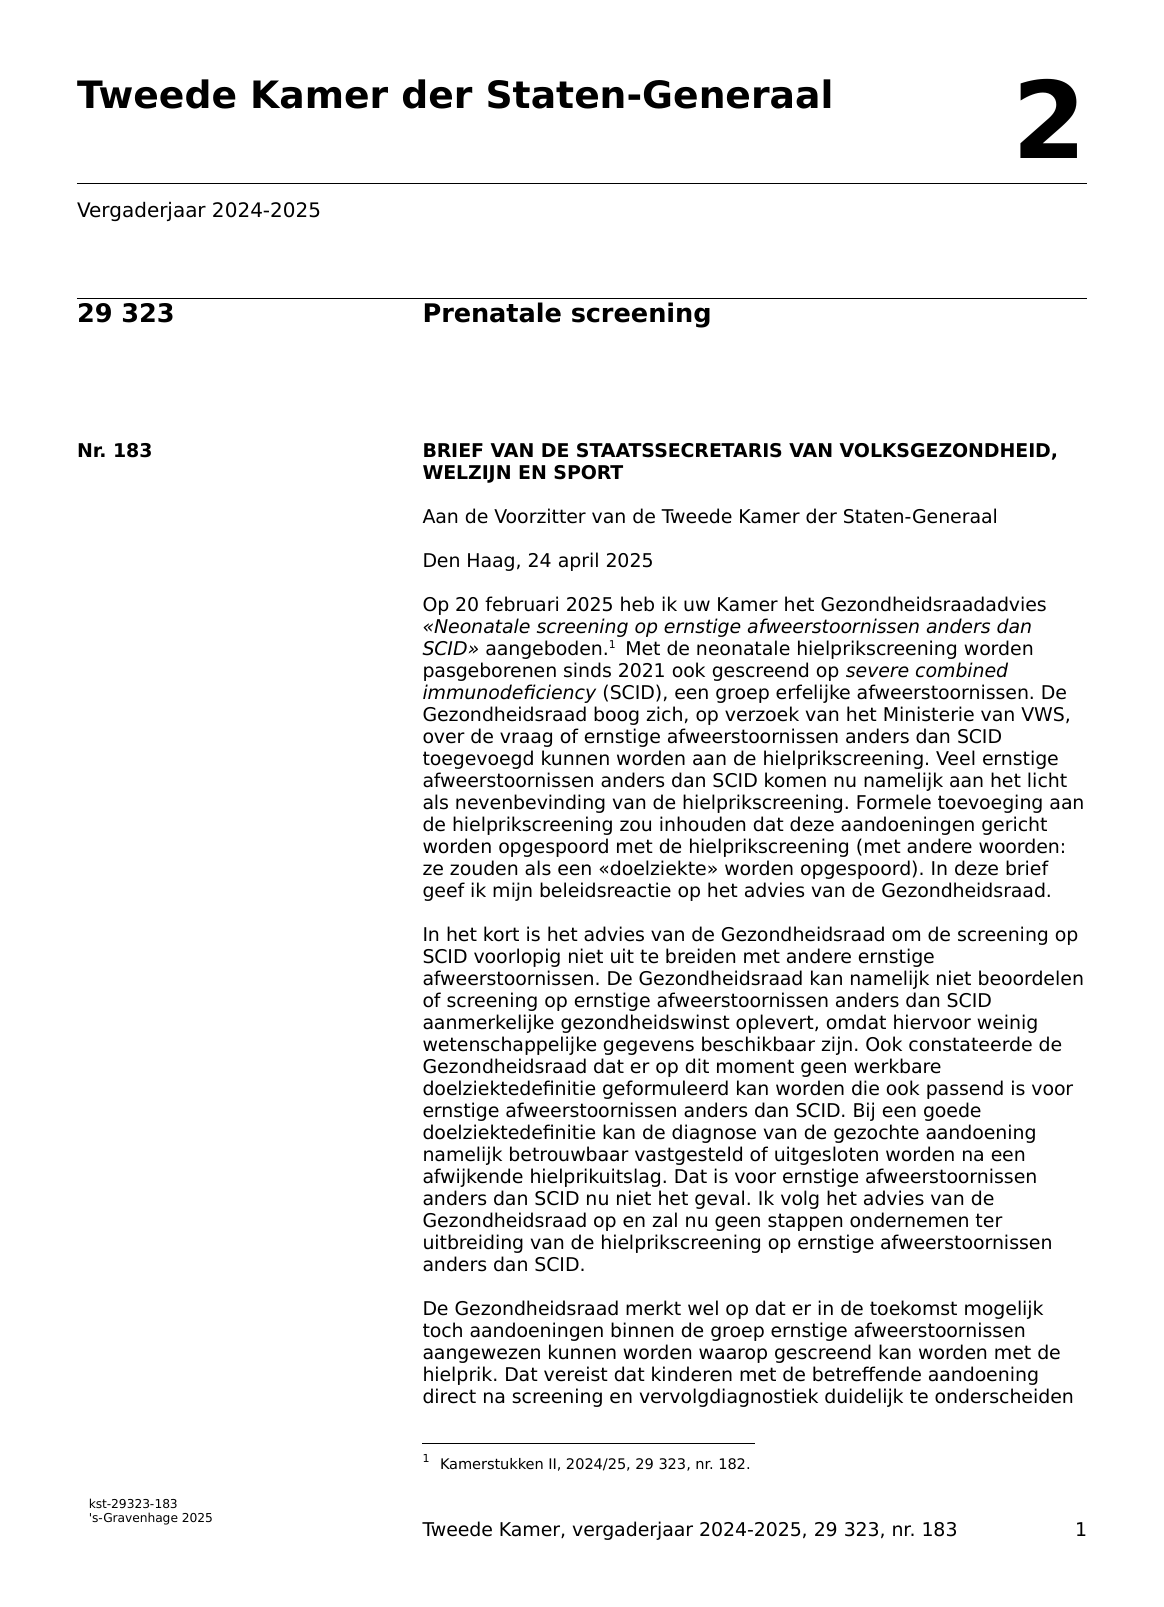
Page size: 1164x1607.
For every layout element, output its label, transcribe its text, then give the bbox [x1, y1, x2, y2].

text Op 20 februari 2025 heb ik uw Kamer het Gezondheidsraadadvies «Neonatale screening op ernstige afweerstoornissen anders dan SCID» aangeboden. Met de neonatale hielprikscreening worden pasgeborenen sinds 2021 ook gescreend op severe combined immunodeficiency (SCID), een groep erfelijke afweerstoornissen. De Gezondheidsraad boog zich, op verzoek van het Ministerie van VWS, over de vraag of ernstige afweerstoornissen anders dan SCID toegevoegd kunnen worden aan de hielprikscreening. Veel ernstige afweerstoornissen anders dan SCID komen nu namelijk aan het licht als nevenbevinding van de hielprikscreening. Formele toevoeging aan de hielprikscreening zou inhouden dat deze aandoeningen gericht worden opgespoord met de hielprikscreening (met andere woorden: ze zouden als een «doelziekte» worden opgespoord). In deze brief geef ik mijn beleidsreactie op het advies van de Gezondheidsraad. [422, 594, 1087, 902]
subtitle Nr. 183 BRIEF VAN DE STAATSSECRETARIS VAN VOLKSGEZONDHEID, WELZIJN EN SPORT [77, 440, 1087, 484]
table_header 2 [886, 59, 1087, 183]
text In het kort is het advies van de Gezondheidsraad om de screening op SCID voorlopig niet uit te breiden met andere ernstige afweerstoornissen. De Gezondheidsraad kan namelijk niet beoordelen of screening op ernstige afweerstoornissen anders dan SCID aanmerkelijke gezondheidswinst oplevert, omdat hiervoor weinig wetenschappelijke gegevens beschikbaar zijn. Ook constateerde de Gezondheidsraad dat er op dit moment geen werkbare doelziektedefinitie geformuleerd kan worden die ook passend is voor ernstige afweerstoornissen anders dan SCID. Bij een goede doelziektedefinitie kan de diagnose van de gezochte aandoening namelijk betrouwbaar vastgesteld of uitgesloten worden na een afwijkende hielprikuitslag. Dat is voor ernstige afweerstoornissen anders dan SCID nu niet het geval. Ik volg het advies van de Gezondheidsraad op en zal nu geen stappen ondernemen ter uitbreiding van de hielprikscreening op ernstige afweerstoornissen anders dan SCID. [422, 924, 1087, 1276]
text De Gezondheidsraad merkt wel op dat er in de toekomst mogelijk toch aandoeningen binnen de groep ernstige afweerstoornissen aangewezen kunnen worden waarop gescreend kan worden met de hielprik. Dat vereist dat kinderen met de betreffende aandoening direct na screening en vervolgdiagnostiek duidelijk te onderscheiden [422, 1298, 1087, 1408]
text Kamerstukken II, 2024/25, 29 323, nr. 182. [422, 1452, 1087, 1474]
table_cell Vergaderjaar 2024-2025 [77, 184, 1087, 298]
text kst-29323-183 [88, 1497, 323, 1511]
table_header Tweede Kamer der Staten-Generaal [77, 59, 886, 183]
text Aan de Voorzitter van de Tweede Kamer der Staten-Generaal [422, 506, 1087, 528]
text Den Haag, 24 april 2025 [422, 550, 1087, 572]
text 's-Gravenhage 2025 [88, 1511, 323, 1525]
subtitle 29 323 Prenatale screening [77, 299, 1087, 329]
